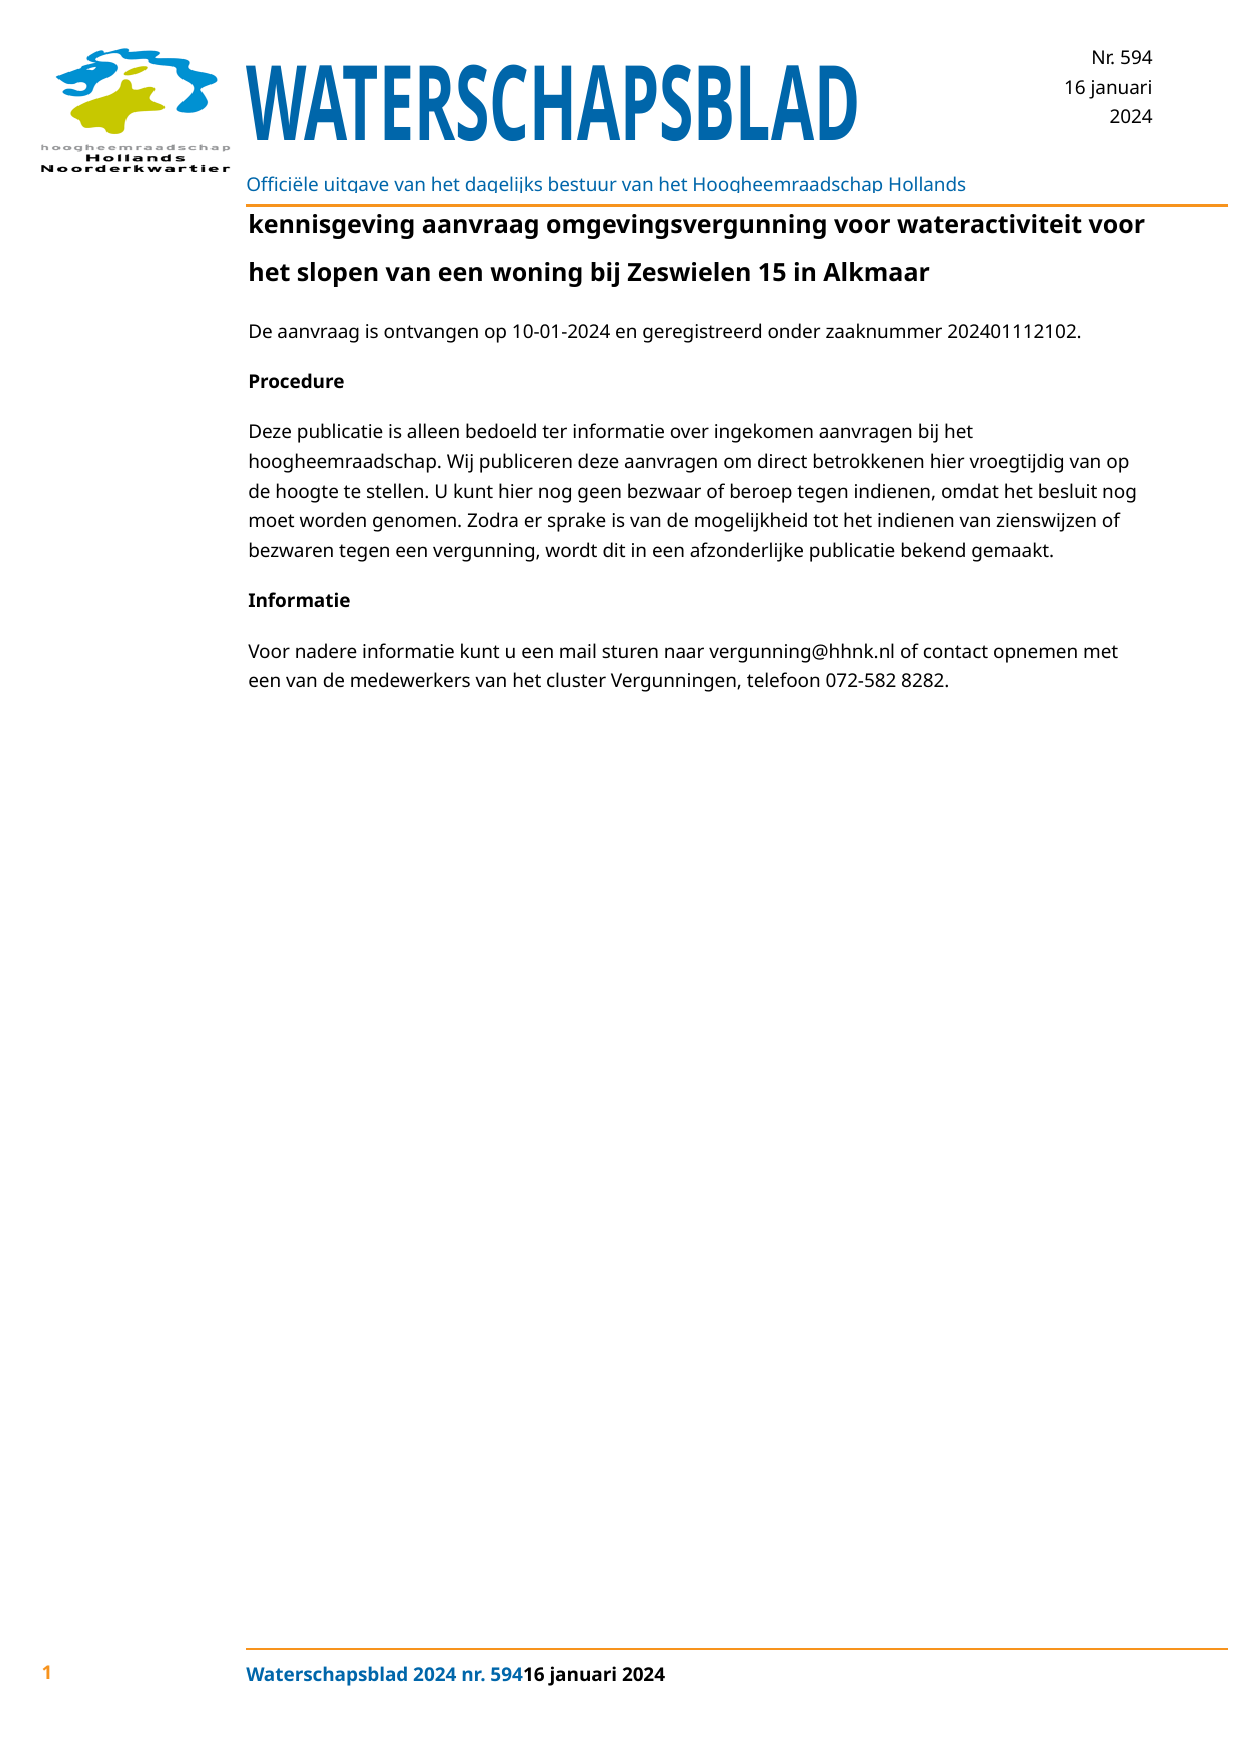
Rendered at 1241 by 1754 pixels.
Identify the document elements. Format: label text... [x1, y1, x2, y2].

text Procedure [248, 368, 1152, 394]
text Informatie [248, 587, 1152, 613]
picture [41, 47, 231, 172]
text Voor nadere informatie kunt u een mail sturen naar vergunning@hhnk.nl of contact opnemen met een van de medewerkers van het cluster Vergunningen, telefoon 072-582 8282. [248, 638, 1152, 693]
text Deze publicatie is alleen bedoeld ter informatie over ingekomen aanvragen bij het hoogheemraadschap. Wij publiceren deze aanvragen om direct betrokkenen hier vroegtijdig van op de hoogte te stellen. U kunt hier nog geen bezwaar of beroep tegen indienen, omdat het besluit nog moet worden genomen. Zodra er sprake is van de mogelijkheid tot het indienen van zienswijzen of bezwaren tegen een vergunning, wordt dit in een afzonderlijke publicatie bekend gemaakt. [248, 419, 1152, 563]
text kennisgeving aanvraag omgevingsvergunning voor wateractiviteit voor het slopen van een woning bij Zeswielen 15 in Alkmaar [248, 207, 1152, 288]
text De aanvraag is ontvangen op 10-01-2024 en geregistreerd onder zaaknummer 202401112102. [248, 318, 1152, 344]
